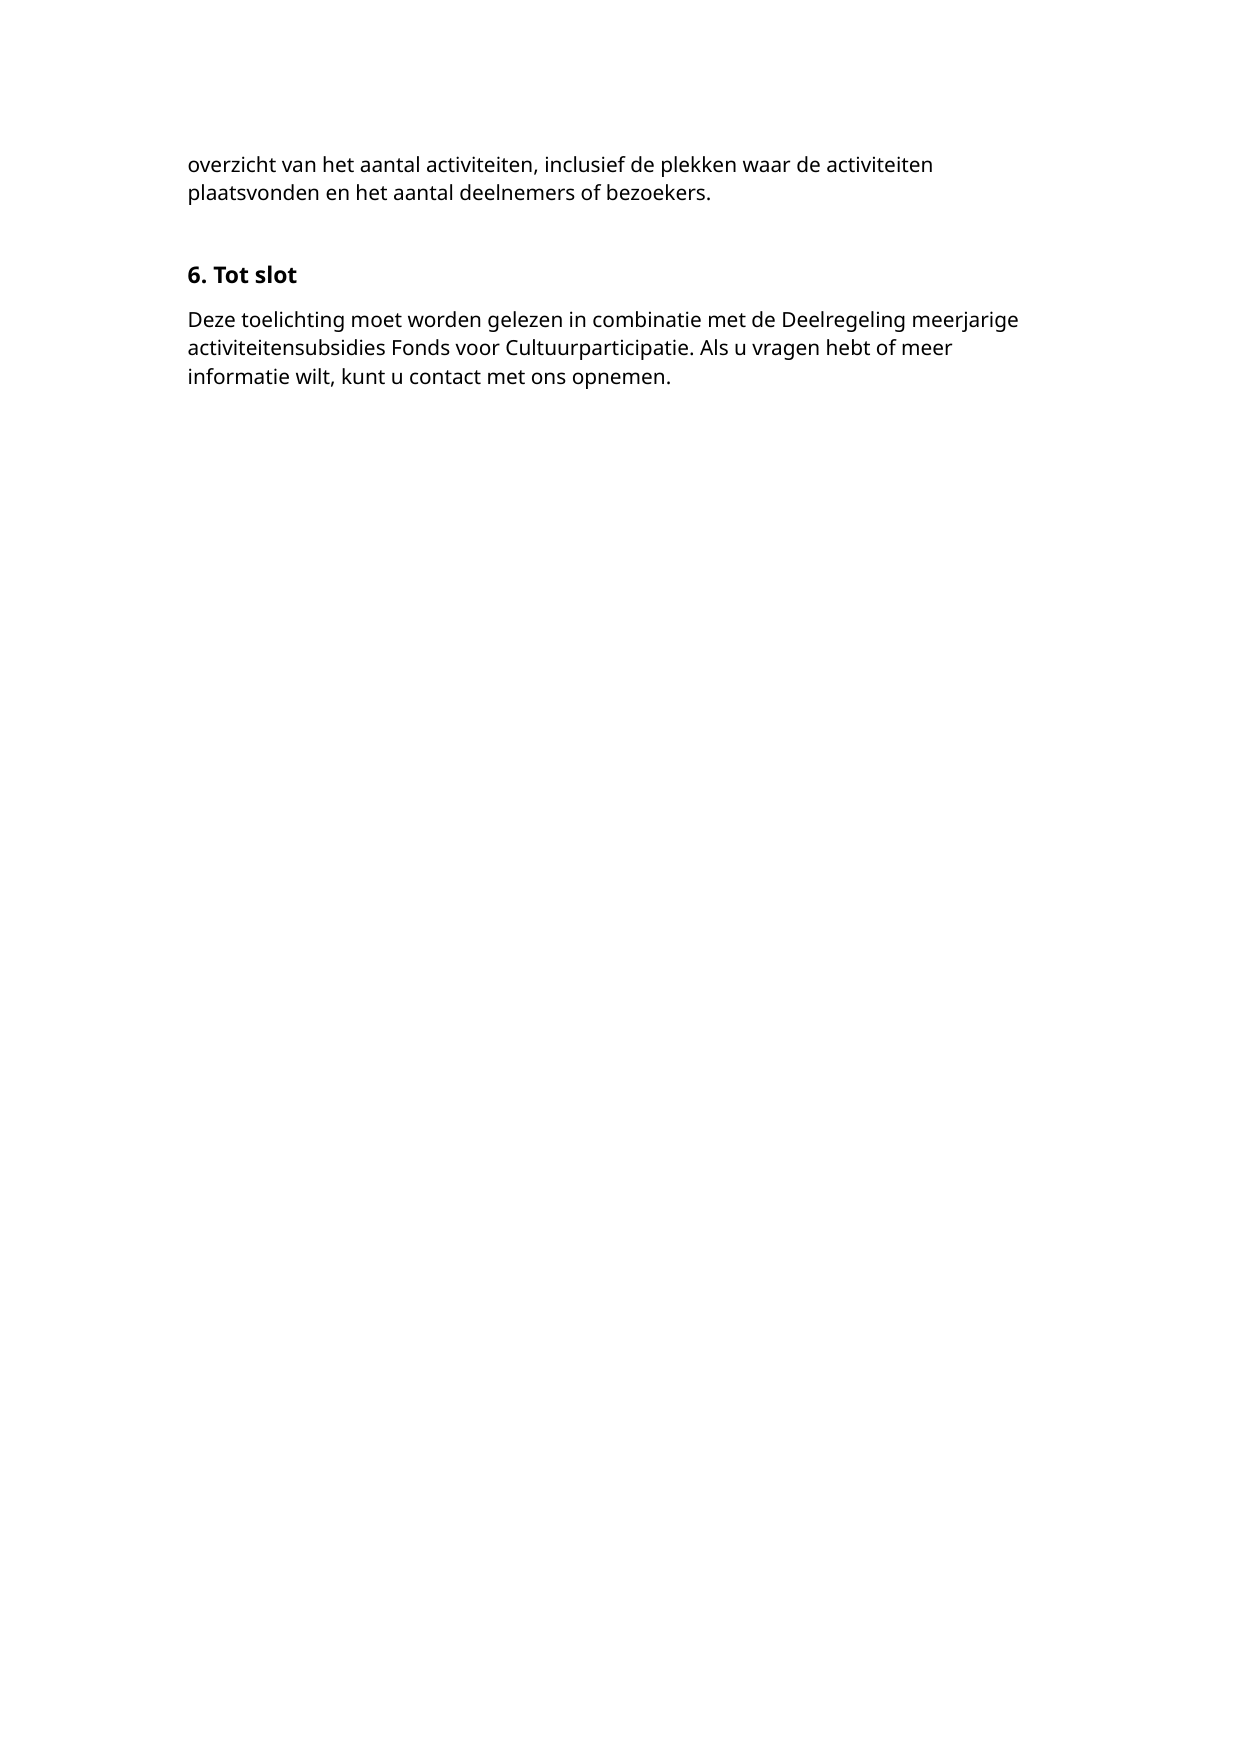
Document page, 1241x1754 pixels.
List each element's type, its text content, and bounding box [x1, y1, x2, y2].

text Deze toelichting moet worden gelezen in combinatie met de Deelregeling meerjarige activiteitensubsidies Fonds voor Cultuurparticipatie. Als u vragen hebt of meer informatie wilt, kunt u contact met ons opnemen. [187, 305, 1053, 390]
subtitle 6. Tot slot [187, 259, 1053, 290]
text overzicht van het aantal activiteiten, inclusief de plekken waar de activiteiten plaatsvonden en het aantal deelnemers of bezoekers. [187, 150, 1053, 207]
